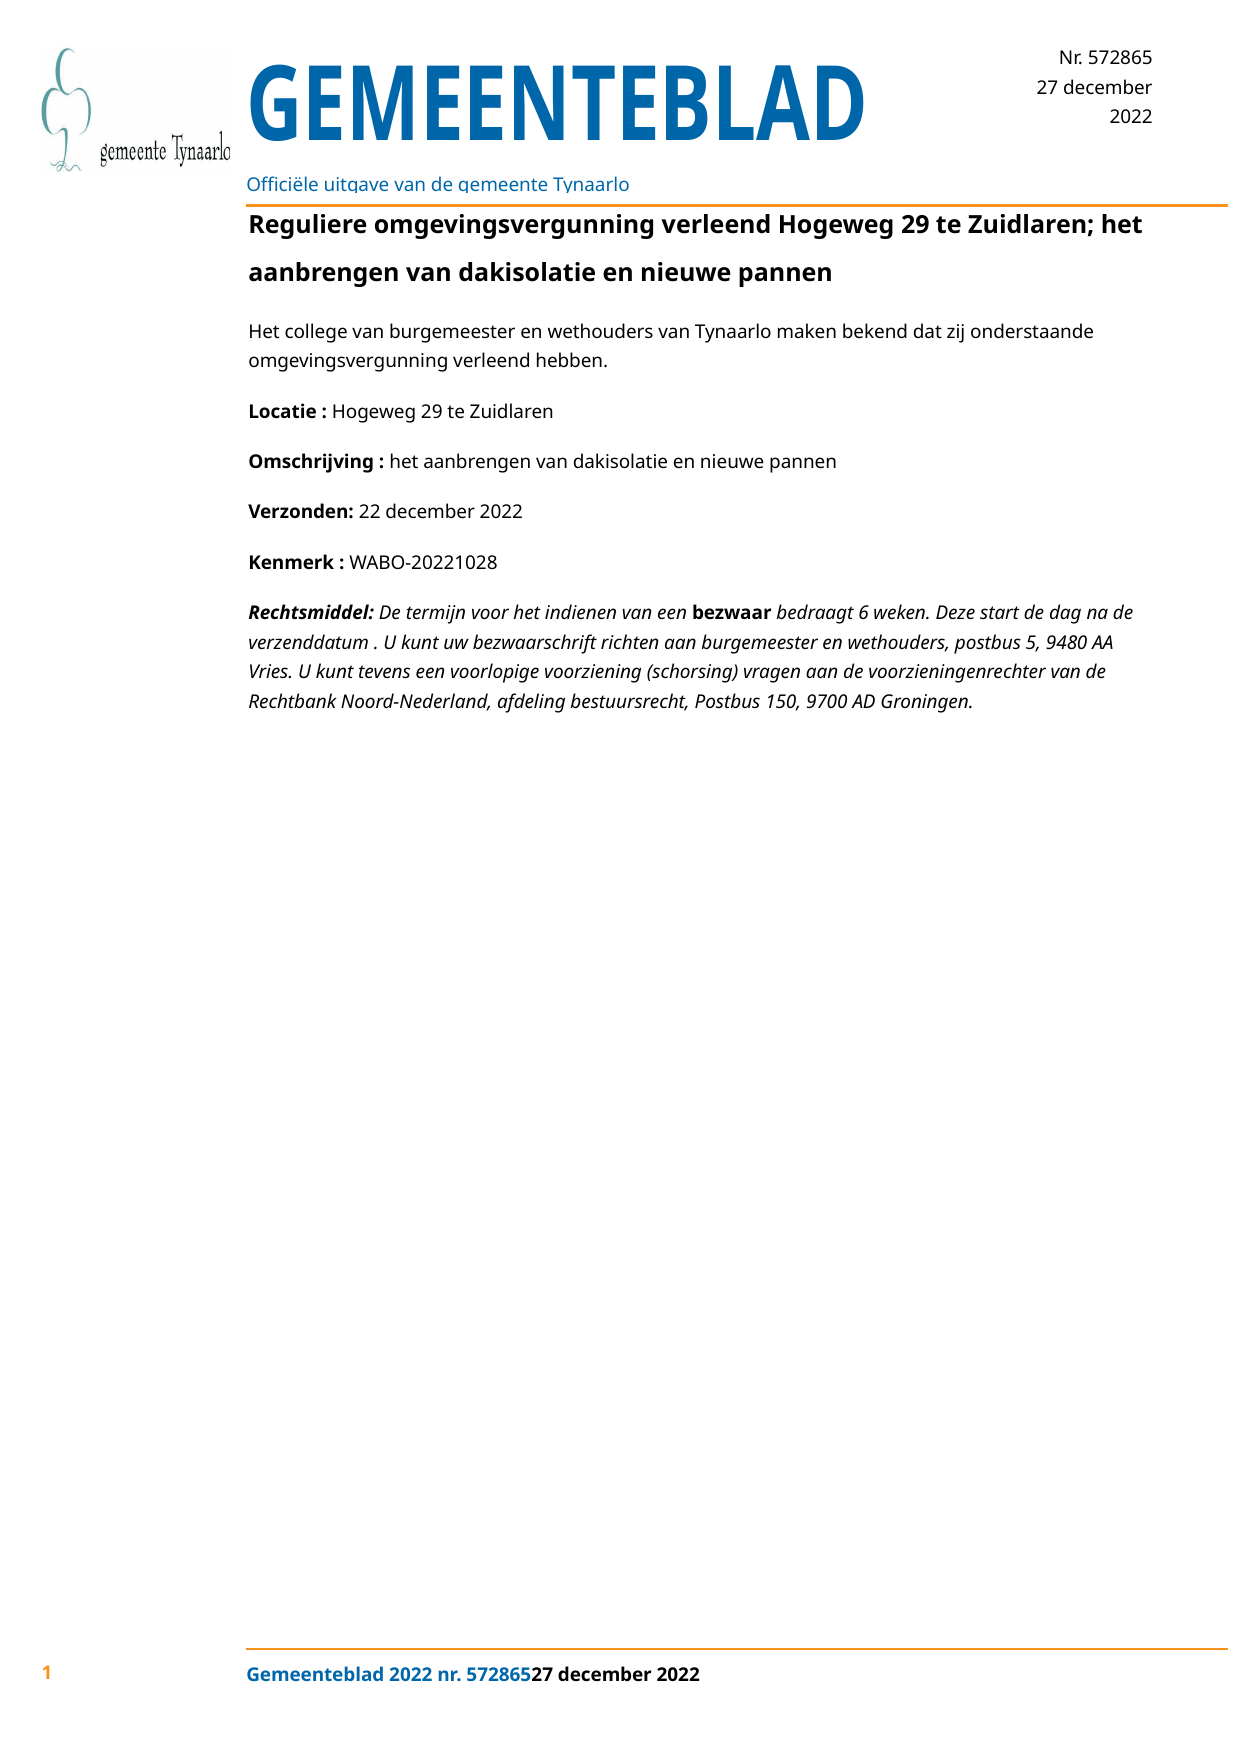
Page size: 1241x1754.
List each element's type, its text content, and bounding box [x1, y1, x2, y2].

text Reguliere omgevingsvergunning verleend Hogeweg 29 te Zuidlaren; het aanbrengen van dakisolatie en nieuwe pannen [248, 207, 1152, 288]
text Verzonden: 22 december 2022 [248, 499, 1152, 524]
text Omschrijving : het aanbrengen van dakisolatie en nieuwe pannen [248, 448, 1152, 474]
text Locatie : Hogeweg 29 te Zuidlaren [248, 398, 1152, 424]
text Rechtsmiddel: De termijn voor het indienen van een bezwaar bedraagt 6 weken. Deze start de dag na de verzenddatum . U kunt uw bezwaarschrift richten aan burgemeester en wethouders, postbus 5, 9480 AA Vries. U kunt tevens een voorlopige voorziening (schorsing) vragen aan de voorzieningenrechter van de Rechtbank Noord-Nederland, afdeling bestuursrecht, Postbus 150, 9700 AD Groningen. [248, 599, 1152, 714]
picture [41, 47, 231, 172]
text Het college van burgemeester en wethouders van Tynaarlo maken bekend dat zij onderstaande omgevingsvergunning verleend hebben. [248, 318, 1152, 373]
text Kenmerk : WABO-20221028 [248, 549, 1152, 575]
